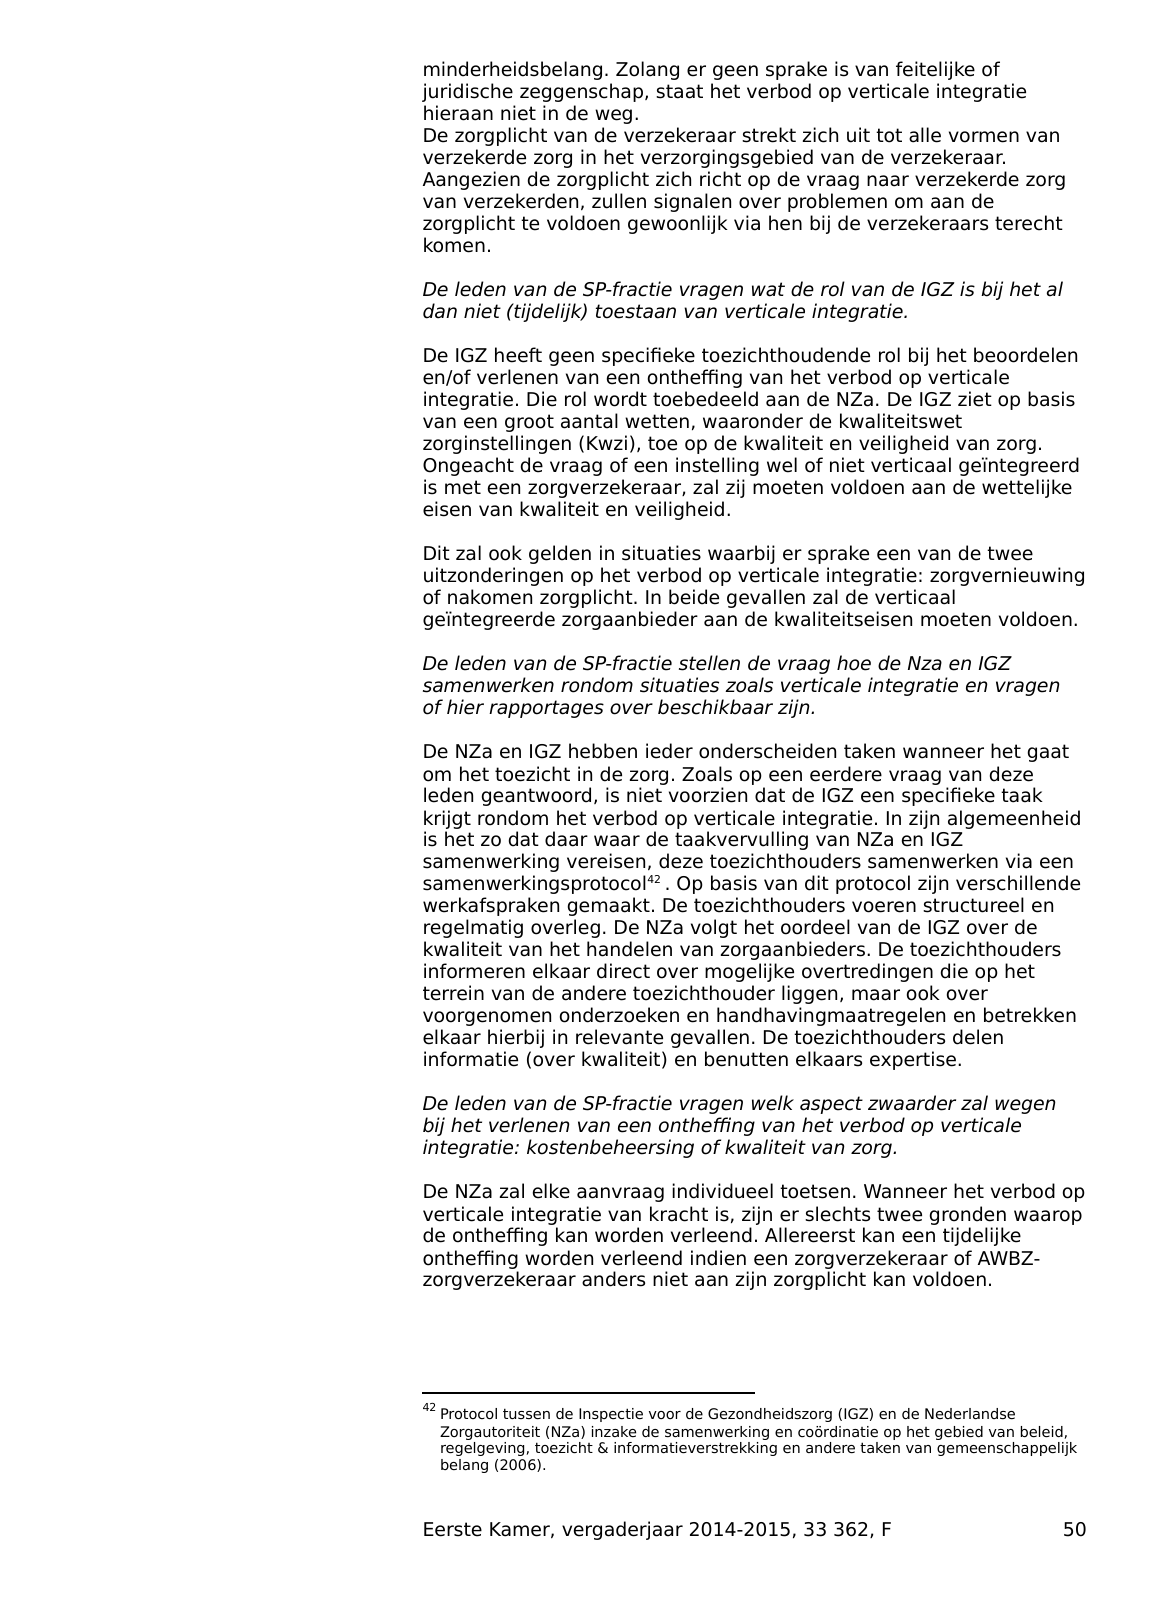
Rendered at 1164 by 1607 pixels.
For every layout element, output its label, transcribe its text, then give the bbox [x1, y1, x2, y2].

text Protocol tussen de Inspectie voor de Gezondheidszorg (IGZ) en de Nederlandse Zorgautoriteit (NZa) inzake de samenwerking en coördinatie op het gebied van beleid, regelgeving, toezicht & informatieverstrekking en andere taken van gemeenschappelijk belang (2006). [422, 1402, 1087, 1474]
text Dit zal ook gelden in situaties waarbij er sprake een van de twee uitzonderingen op het verbod op verticale integratie: zorgvernieuwing of nakomen zorgplicht. In beide gevallen zal de verticaal geïntegreerde zorgaanbieder aan de kwaliteitseisen moeten voldoen. [422, 543, 1087, 631]
text De leden van de SP-fractie vragen wat de rol van de IGZ is bij het al dan niet (tijdelijk) toestaan van verticale integratie. [422, 279, 1087, 323]
text De zorgplicht van de verzekeraar strekt zich uit tot alle vormen van verzekerde zorg in het verzorgingsgebied van de verzekeraar. Aangezien de zorgplicht zich richt op de vraag naar verzekerde zorg van verzekerden, zullen signalen over problemen om aan de zorgplicht te voldoen gewoonlijk via hen bij de verzekeraars terecht komen. [422, 125, 1087, 257]
text De NZa en IGZ hebben ieder onderscheiden taken wanneer het gaat om het toezicht in de zorg. Zoals op een eerdere vraag van deze leden geantwoord, is niet voorzien dat de IGZ een specifieke taak krijgt rondom het verbod op verticale integratie. In zijn algemeenheid is het zo dat daar waar de taakvervulling van NZa en IGZ samenwerking vereisen, deze toezichthouders samenwerken via een samenwerkingsprotocol. Op basis van dit protocol zijn verschillende werkafspraken gemaakt. De toezichthouders voeren structureel en regelmatig overleg. De NZa volgt het oordeel van de IGZ over de kwaliteit van het handelen van zorgaanbieders. De toezichthouders informeren elkaar direct over mogelijke overtredingen die op het terrein van de andere toezichthouder liggen, maar ook over voorgenomen onderzoeken en handhavingmaatregelen en betrekken elkaar hierbij in relevante gevallen. De toezichthouders delen informatie (over kwaliteit) en benutten elkaars expertise. [422, 741, 1087, 1071]
text De IGZ heeft geen specifieke toezichthoudende rol bij het beoordelen en/of verlenen van een ontheffing van het verbod op verticale integratie. Die rol wordt toebedeeld aan de NZa. De IGZ ziet op basis van een groot aantal wetten, waaronder de kwaliteitswet zorginstellingen (Kwzi), toe op de kwaliteit en veiligheid van zorg. Ongeacht de vraag of een instelling wel of niet verticaal geïntegreerd is met een zorgverzekeraar, zal zij moeten voldoen aan de wettelijke eisen van kwaliteit en veiligheid. [422, 345, 1087, 521]
text minderheidsbelang. Zolang er geen sprake is van feitelijke of juridische zeggenschap, staat het verbod op verticale integratie hieraan niet in de weg. [422, 59, 1087, 125]
text De NZa zal elke aanvraag individueel toetsen. Wanneer het verbod op verticale integratie van kracht is, zijn er slechts twee gronden waarop de ontheffing kan worden verleend. Allereerst kan een tijdelijke ontheffing worden verleend indien een zorgverzekeraar of AWBZ-zorgverzekeraar anders niet aan zijn zorgplicht kan voldoen. [422, 1181, 1087, 1291]
text De leden van de SP-fractie stellen de vraag hoe de Nza en IGZ samenwerken rondom situaties zoals verticale integratie en vragen of hier rapportages over beschikbaar zijn. [422, 653, 1087, 719]
text De leden van de SP-fractie vragen welk aspect zwaarder zal wegen bij het verlenen van een ontheffing van het verbod op verticale integratie: kostenbeheersing of kwaliteit van zorg. [422, 1093, 1087, 1159]
